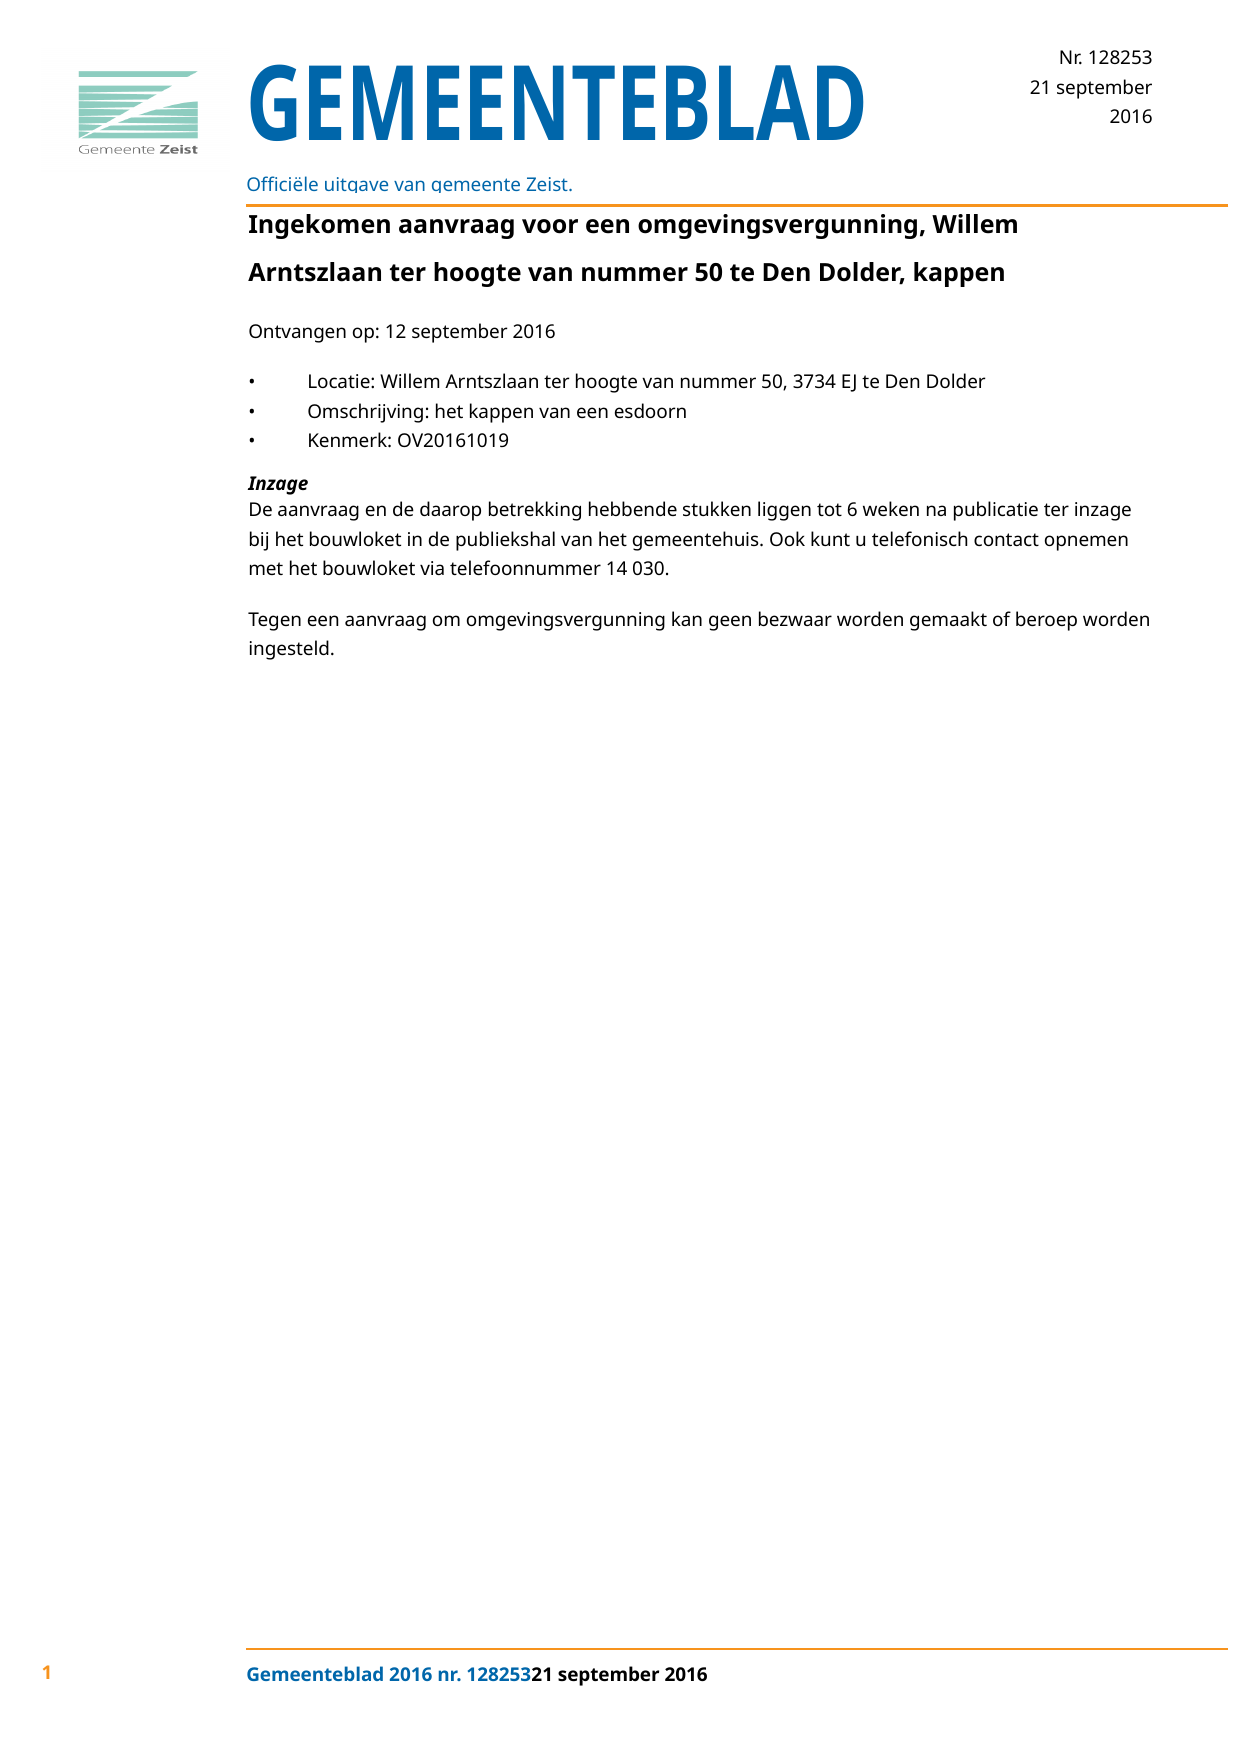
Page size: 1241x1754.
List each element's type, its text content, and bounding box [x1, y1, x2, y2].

text Tegen een aanvraag om omgevingsvergunning kan geen bezwaar worden gemaakt of beroep worden ingesteld. [248, 606, 1152, 661]
text Inzage [248, 471, 1152, 496]
picture [41, 47, 231, 172]
text Ingekomen aanvraag voor een omgevingsvergunning, Willem Arntszlaan ter hoogte van nummer 50 te Den Dolder, kappen [248, 207, 1152, 288]
list Omschrijving: het kappen van een esdoorn [248, 398, 1152, 424]
list Kenmerk: OV20161019 [248, 427, 1152, 453]
text De aanvraag en de daarop betrekking hebbende stukken liggen tot 6 weken na publicatie ter inzage bij het bouwloket in de publiekshal van het gemeentehuis. Ook kunt u telefonisch contact opnemen met het bouwloket via telefoonnummer 14 030. [248, 496, 1152, 581]
text Ontvangen op: 12 september 2016 [248, 318, 1152, 344]
list Locatie: Willem Arntszlaan ter hoogte van nummer 50, 3734 EJ te Den Dolder [248, 368, 1152, 394]
